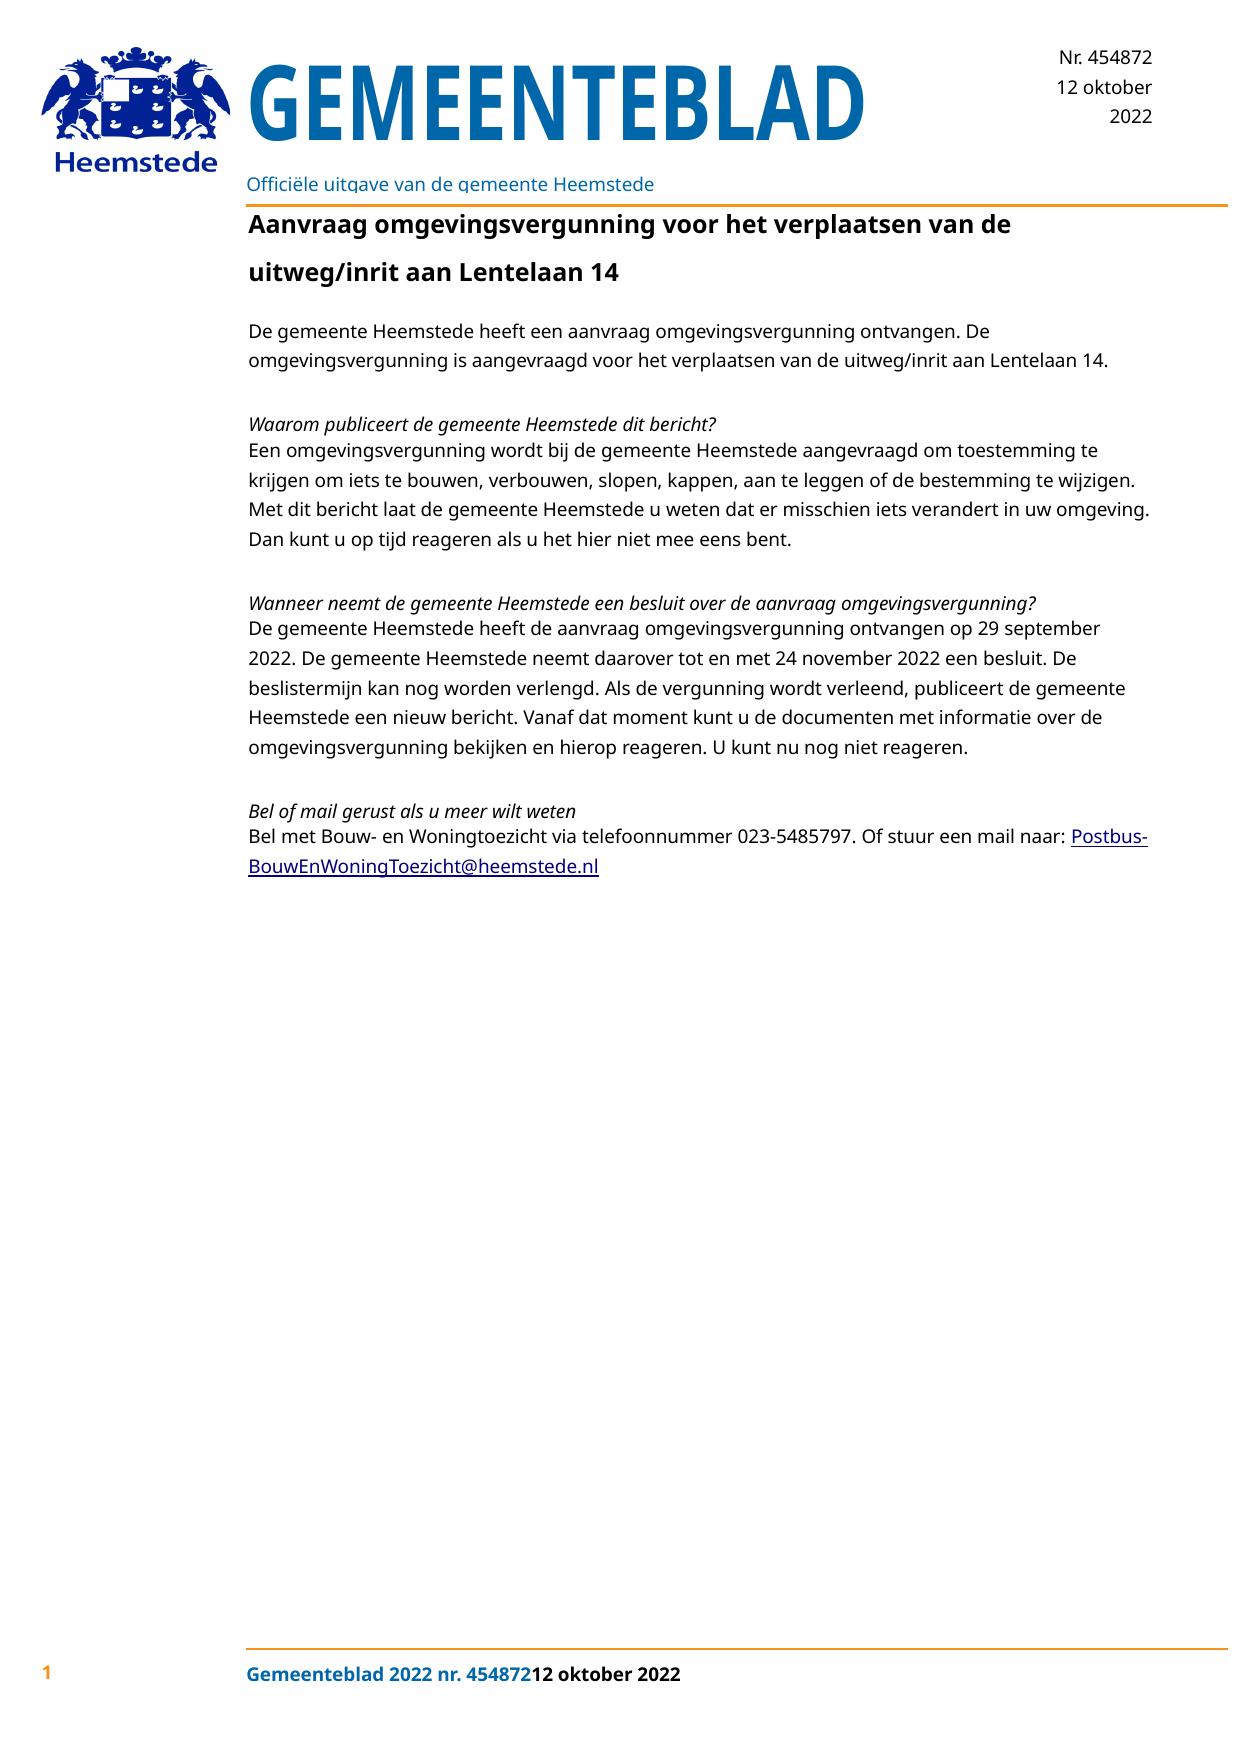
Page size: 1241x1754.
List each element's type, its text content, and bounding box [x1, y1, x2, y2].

text Een omgevingsvergunning wordt bij de gemeente Heemstede aangevraagd om toestemming te krijgen om iets te bouwen, verbouwen, slopen, kappen, aan te leggen of de bestemming te wijzigen. Met dit bericht laat de gemeente Heemstede u weten dat er misschien iets verandert in uw omgeving. Dan kunt u op tijd reageren als u het hier niet mee eens bent. [248, 437, 1152, 552]
text De gemeente Heemstede heeft de aanvraag omgevingsvergunning ontvangen op 29 september 2022. De gemeente Heemstede neemt daarover tot en met 24 november 2022 een besluit. De beslistermijn kan nog worden verlengd. Als de vergunning wordt verleend, publiceert de gemeente Heemstede een nieuw bericht. Vanaf dat moment kunt u de documenten met informatie over de omgevingsvergunning bekijken en hierop reageren. U kunt nu nog niet reageren. [248, 616, 1152, 760]
text De gemeente Heemstede heeft een aanvraag omgevingsvergunning ontvangen. De omgevingsvergunning is aangevraagd voor het verplaatsen van de uitweg/inrit aan Lentelaan 14. [248, 318, 1152, 373]
text Aanvraag omgevingsvergunning voor het verplaatsen van de uitweg/inrit aan Lentelaan 14 [248, 207, 1152, 288]
picture [41, 47, 231, 172]
text Bel met Bouw- en Woningtoezicht via telefoonnummer 023-5485797. Of stuur een mail naar: Postbus-BouwEnWoningToezicht@heemstede.nl [248, 824, 1152, 879]
text Wanneer neemt de gemeente Heemstede een besluit over de aanvraag omgevingsvergunning? [248, 590, 1152, 616]
text Waarom publiceert de gemeente Heemstede dit bericht? [248, 411, 1152, 437]
text Bel of mail gerust als u meer wilt weten [248, 798, 1152, 824]
